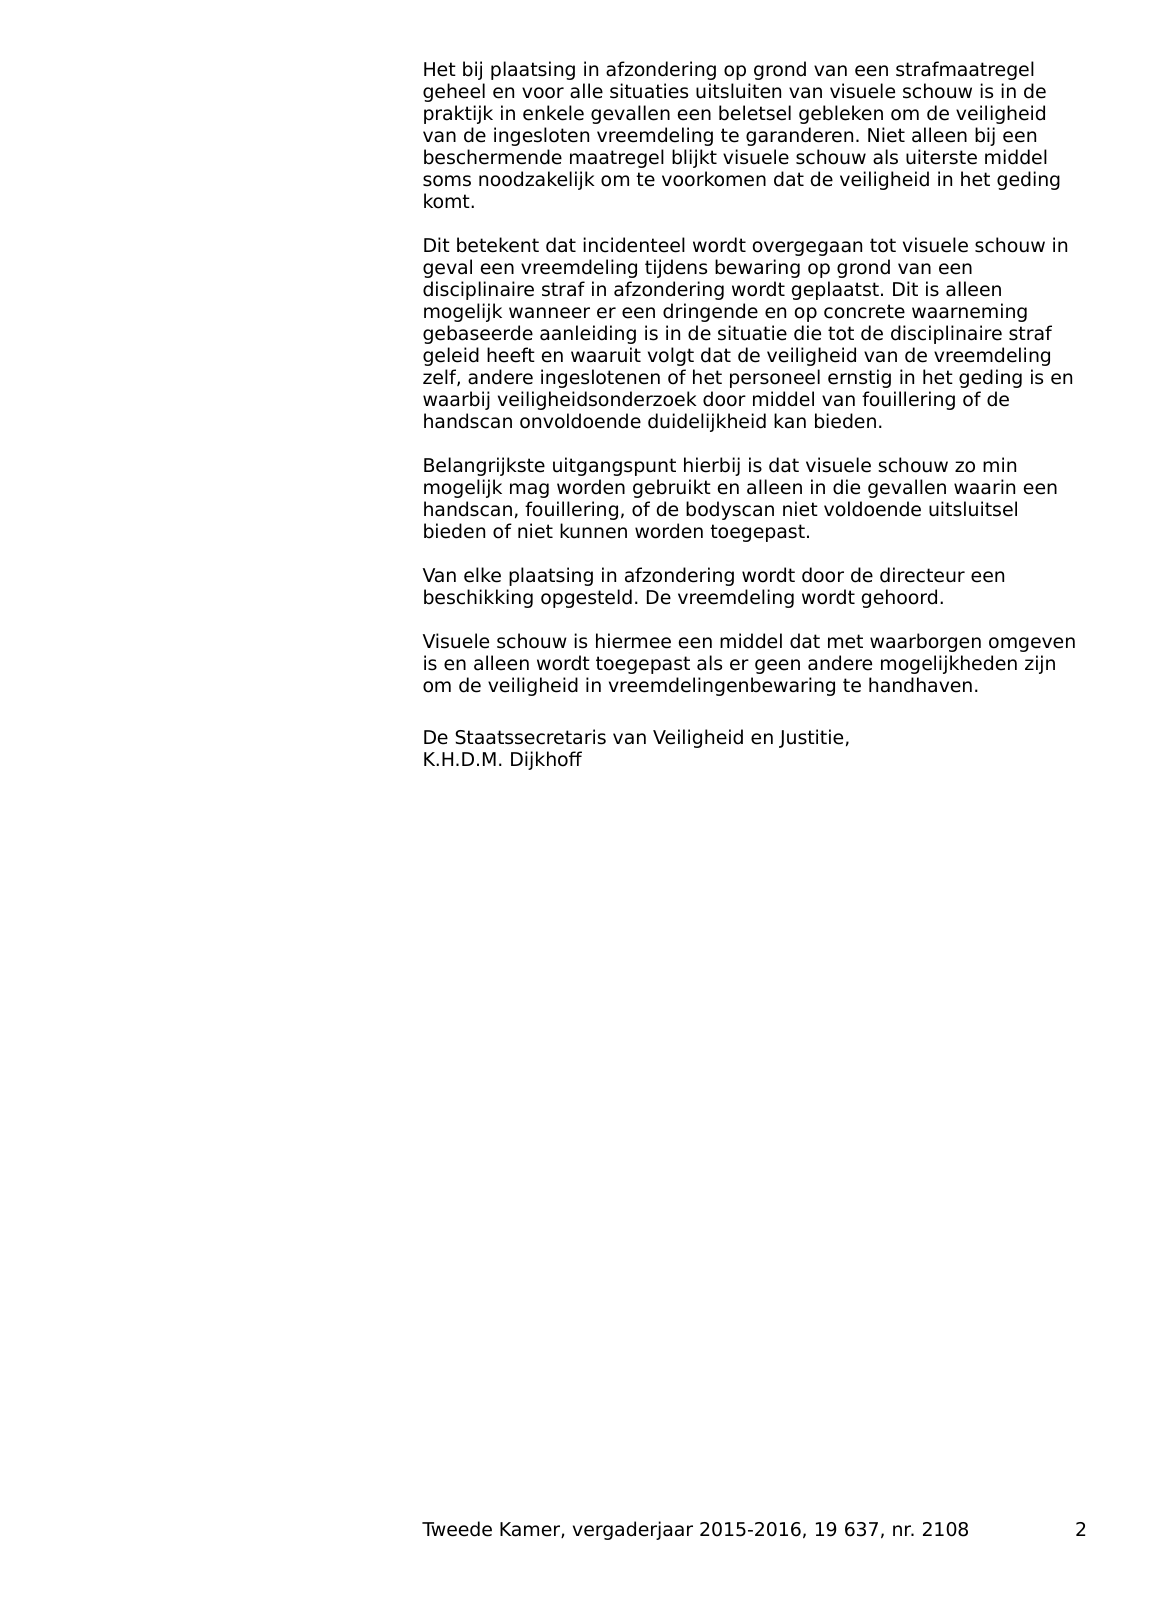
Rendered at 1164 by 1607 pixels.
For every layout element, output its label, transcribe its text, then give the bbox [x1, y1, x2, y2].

text Dit betekent dat incidenteel wordt overgegaan tot visuele schouw in geval een vreemdeling tijdens bewaring op grond van een disciplinaire straf in afzondering wordt geplaatst. Dit is alleen mogelijk wanneer er een dringende en op concrete waarneming gebaseerde aanleiding is in de situatie die tot de disciplinaire straf geleid heeft en waaruit volgt dat de veiligheid van de vreemdeling zelf, andere ingeslotenen of het personeel ernstig in het geding is en waarbij veiligheidsonderzoek door middel van fouillering of de handscan onvoldoende duidelijkheid kan bieden. [422, 235, 1087, 433]
text De Staatssecretaris van Veiligheid en Justitie, K.H.D.M. Dijkhoff [422, 727, 1087, 771]
text Belangrijkste uitgangspunt hierbij is dat visuele schouw zo min mogelijk mag worden gebruikt en alleen in die gevallen waarin een handscan, fouillering, of de bodyscan niet voldoende uitsluitsel bieden of niet kunnen worden toegepast. [422, 455, 1087, 543]
text Visuele schouw is hiermee een middel dat met waarborgen omgeven is en alleen wordt toegepast als er geen andere mogelijkheden zijn om de veiligheid in vreemdelingenbewaring te handhaven. [422, 631, 1087, 697]
text Van elke plaatsing in afzondering wordt door de directeur een beschikking opgesteld. De vreemdeling wordt gehoord. [422, 565, 1087, 609]
text Het bij plaatsing in afzondering op grond van een strafmaatregel geheel en voor alle situaties uitsluiten van visuele schouw is in de praktijk in enkele gevallen een beletsel gebleken om de veiligheid van de ingesloten vreemdeling te garanderen. Niet alleen bij een beschermende maatregel blijkt visuele schouw als uiterste middel soms noodzakelijk om te voorkomen dat de veiligheid in het geding komt. [422, 59, 1087, 213]
